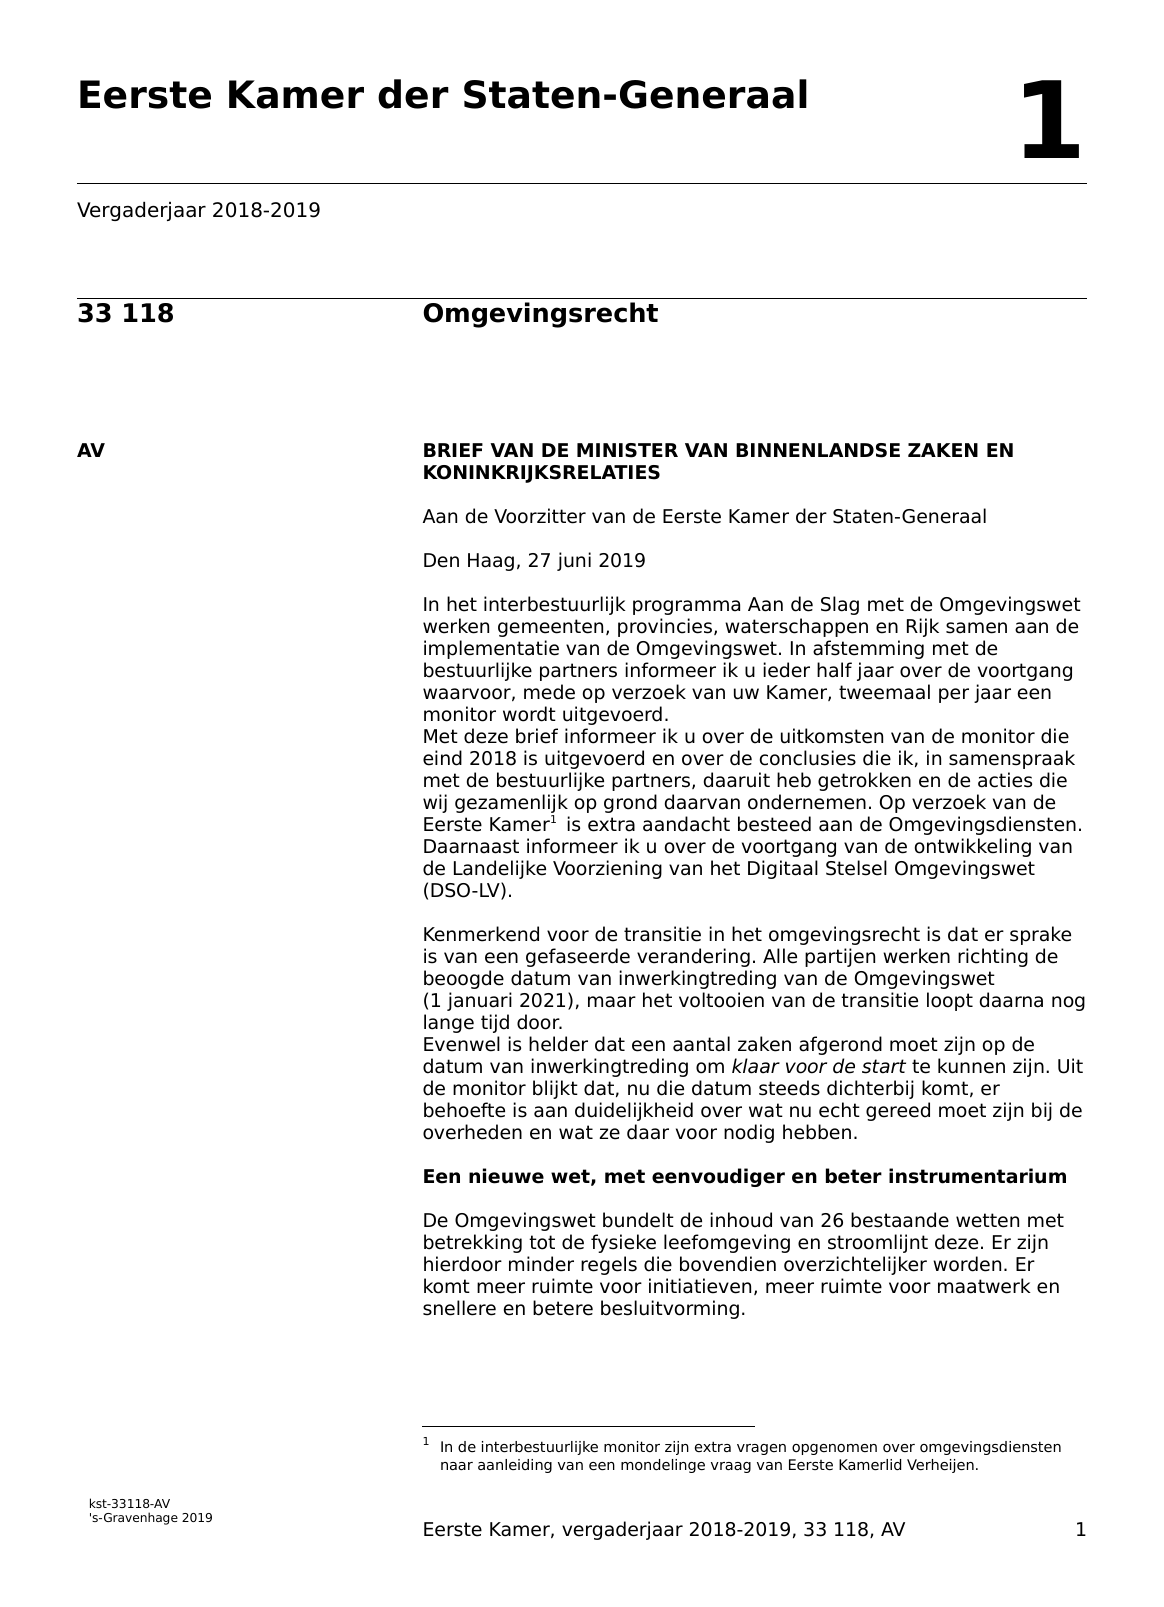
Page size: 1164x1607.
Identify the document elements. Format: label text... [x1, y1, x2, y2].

text Aan de Voorzitter van de Eerste Kamer der Staten-Generaal [422, 506, 1087, 528]
text 's-Gravenhage 2019 [88, 1511, 323, 1525]
text Den Haag, 27 juni 2019 [422, 550, 1087, 572]
table_cell Vergaderjaar 2018-2019 [77, 184, 1087, 298]
subtitle AV BRIEF VAN DE MINISTER VAN BINNENLANDSE ZAKEN EN KONINKRIJKSRELATIES [77, 440, 1087, 484]
text In de interbestuurlijke monitor zijn extra vragen opgenomen over omgevingsdiensten naar aanleiding van een mondelinge vraag van Eerste Kamerlid Verheijen. [422, 1435, 1087, 1474]
table_header 1 [886, 59, 1087, 183]
text kst-33118-AV [88, 1497, 323, 1511]
text Evenwel is helder dat een aantal zaken afgerond moet zijn op de datum van inwerkingtreding om klaar voor de start te kunnen zijn. Uit de monitor blijkt dat, nu die datum steeds dichterbij komt, er behoefte is aan duidelijkheid over wat nu echt gereed moet zijn bij de overheden en wat ze daar voor nodig hebben. [422, 1034, 1087, 1144]
text De Omgevingswet bundelt de inhoud van 26 bestaande wetten met betrekking tot de fysieke leefomgeving en stroomlijnt deze. Er zijn hierdoor minder regels die bovendien overzichtelijker worden. Er komt meer ruimte voor initiatieven, meer ruimte voor maatwerk en snellere en betere besluitvorming. [422, 1210, 1087, 1320]
text Met deze brief informeer ik u over de uitkomsten van de monitor die eind 2018 is uitgevoerd en over de conclusies die ik, in samenspraak met de bestuurlijke partners, daaruit heb getrokken en de acties die wij gezamenlijk op grond daarvan ondernemen. Op verzoek van de Eerste Kamer is extra aandacht besteed aan de Omgevingsdiensten. Daarnaast informeer ik u over de voortgang van de ontwikkeling van de Landelijke Voorziening van het Digitaal Stelsel Omgevingswet (DSO-LV). [422, 726, 1087, 902]
subtitle 33 118 Omgevingsrecht [77, 299, 1087, 329]
text Kenmerkend voor de transitie in het omgevingsrecht is dat er sprake is van een gefaseerde verandering. Alle partijen werken richting de beoogde datum van inwerkingtreding van de Omgevingswet (1 januari 2021), maar het voltooien van de transitie loopt daarna nog lange tijd door. [422, 924, 1087, 1034]
text In het interbestuurlijk programma Aan de Slag met de Omgevingswet werken gemeenten, provincies, waterschappen en Rijk samen aan de implementatie van de Omgevingswet. In afstemming met de bestuurlijke partners informeer ik u ieder half jaar over de voortgang waarvoor, mede op verzoek van uw Kamer, tweemaal per jaar een monitor wordt uitgevoerd. [422, 594, 1087, 726]
subtitle Een nieuwe wet, met eenvoudiger en beter instrumentarium [422, 1166, 1087, 1188]
table_header Eerste Kamer der Staten-Generaal [77, 59, 886, 183]
